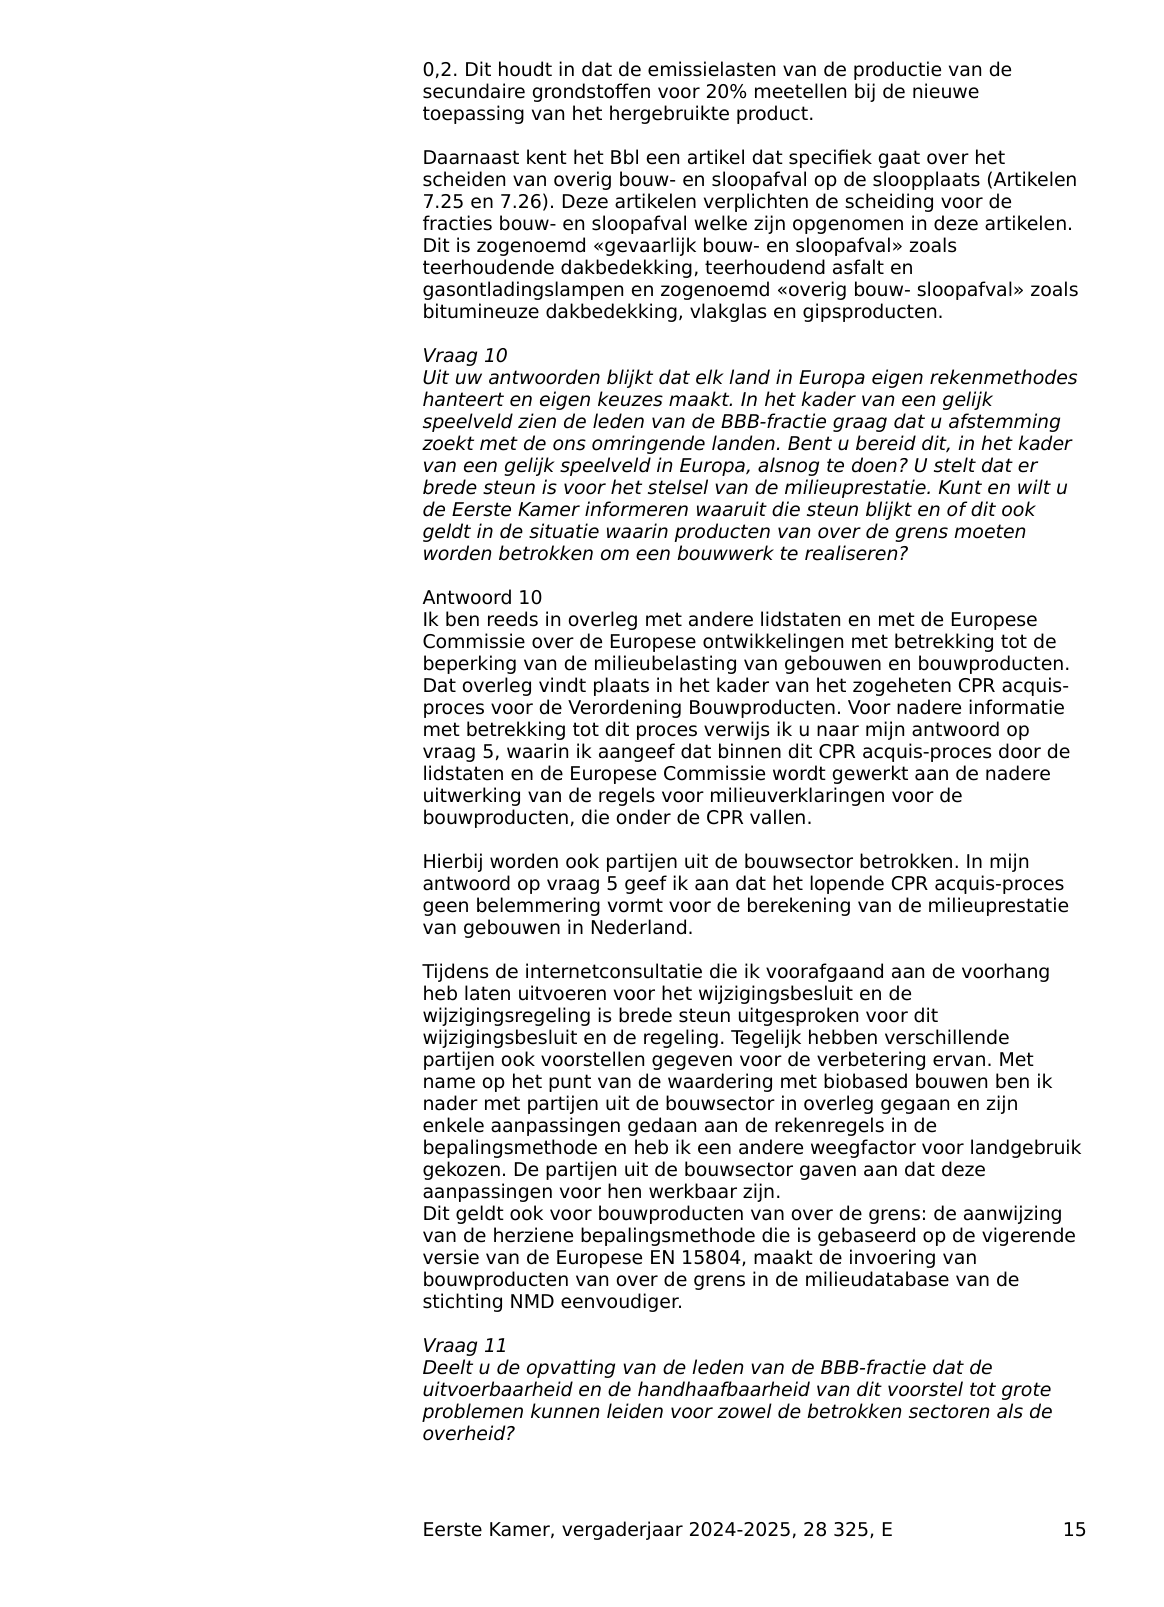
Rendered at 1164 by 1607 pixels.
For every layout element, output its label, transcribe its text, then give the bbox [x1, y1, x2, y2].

text Vraag 11 [422, 1335, 1087, 1357]
text Tijdens de internetconsultatie die ik voorafgaand aan de voorhang heb laten uitvoeren voor het wijzigingsbesluit en de wijzigingsregeling is brede steun uitgesproken voor dit wijzigingsbesluit en de regeling. Tegelijk hebben verschillende partijen ook voorstellen gegeven voor de verbetering ervan. Met name op het punt van de waardering met biobased bouwen ben ik nader met partijen uit de bouwsector in overleg gegaan en zijn enkele aanpassingen gedaan aan de rekenregels in de bepalingsmethode en heb ik een andere weegfactor voor landgebruik gekozen. De partijen uit de bouwsector gaven aan dat deze aanpassingen voor hen werkbaar zijn. [422, 961, 1087, 1203]
text Deelt u de opvatting van de leden van de BBB-fractie dat de uitvoerbaarheid en de handhaafbaarheid van dit voorstel tot grote problemen kunnen leiden voor zowel de betrokken sectoren als de overheid? [422, 1357, 1087, 1445]
text Ik ben reeds in overleg met andere lidstaten en met de Europese Commissie over de Europese ontwikkelingen met betrekking tot de beperking van de milieubelasting van gebouwen en bouwproducten. Dat overleg vindt plaats in het kader van het zogeheten CPR acquis-proces voor de Verordening Bouwproducten. Voor nadere informatie met betrekking tot dit proces verwijs ik u naar mijn antwoord op vraag 5, waarin ik aangeef dat binnen dit CPR acquis-proces door de lidstaten en de Europese Commissie wordt gewerkt aan de nadere uitwerking van de regels voor milieuverklaringen voor de bouwproducten, die onder de CPR vallen. [422, 609, 1087, 829]
text Dit geldt ook voor bouwproducten van over de grens: de aanwijzing van de herziene bepalingsmethode die is gebaseerd op de vigerende versie van de Europese EN 15804, maakt de invoering van bouwproducten van over de grens in de milieudatabase van de stichting NMD eenvoudiger. [422, 1203, 1087, 1313]
text 0,2. Dit houdt in dat de emissielasten van de productie van de secundaire grondstoffen voor 20% meetellen bij de nieuwe toepassing van het hergebruikte product. [422, 59, 1087, 125]
text Uit uw antwoorden blijkt dat elk land in Europa eigen rekenmethodes hanteert en eigen keuzes maakt. In het kader van een gelijk speelveld zien de leden van de BBB-fractie graag dat u afstemming zoekt met de ons omringende landen. Bent u bereid dit, in het kader van een gelijk speelveld in Europa, alsnog te doen? U stelt dat er brede steun is voor het stelsel van de milieuprestatie. Kunt en wilt u de Eerste Kamer informeren waaruit die steun blijkt en of dit ook geldt in de situatie waarin producten van over de grens moeten worden betrokken om een bouwwerk te realiseren? [422, 367, 1087, 565]
text Vraag 10 [422, 345, 1087, 367]
text Daarnaast kent het Bbl een artikel dat specifiek gaat over het scheiden van overig bouw- en sloopafval op de sloopplaats (Artikelen 7.25 en 7.26). Deze artikelen verplichten de scheiding voor de fracties bouw- en sloopafval welke zijn opgenomen in deze artikelen. Dit is zogenoemd «gevaarlijk bouw- en sloopafval» zoals teerhoudende dakbedekking, teerhoudend asfalt en gasontladingslampen en zogenoemd «overig bouw- sloopafval» zoals bitumineuze dakbedekking, vlakglas en gipsproducten. [422, 147, 1087, 323]
text Hierbij worden ook partijen uit de bouwsector betrokken. In mijn antwoord op vraag 5 geef ik aan dat het lopende CPR acquis-proces geen belemmering vormt voor de berekening van de milieuprestatie van gebouwen in Nederland. [422, 851, 1087, 939]
text Antwoord 10 [422, 587, 1087, 609]
